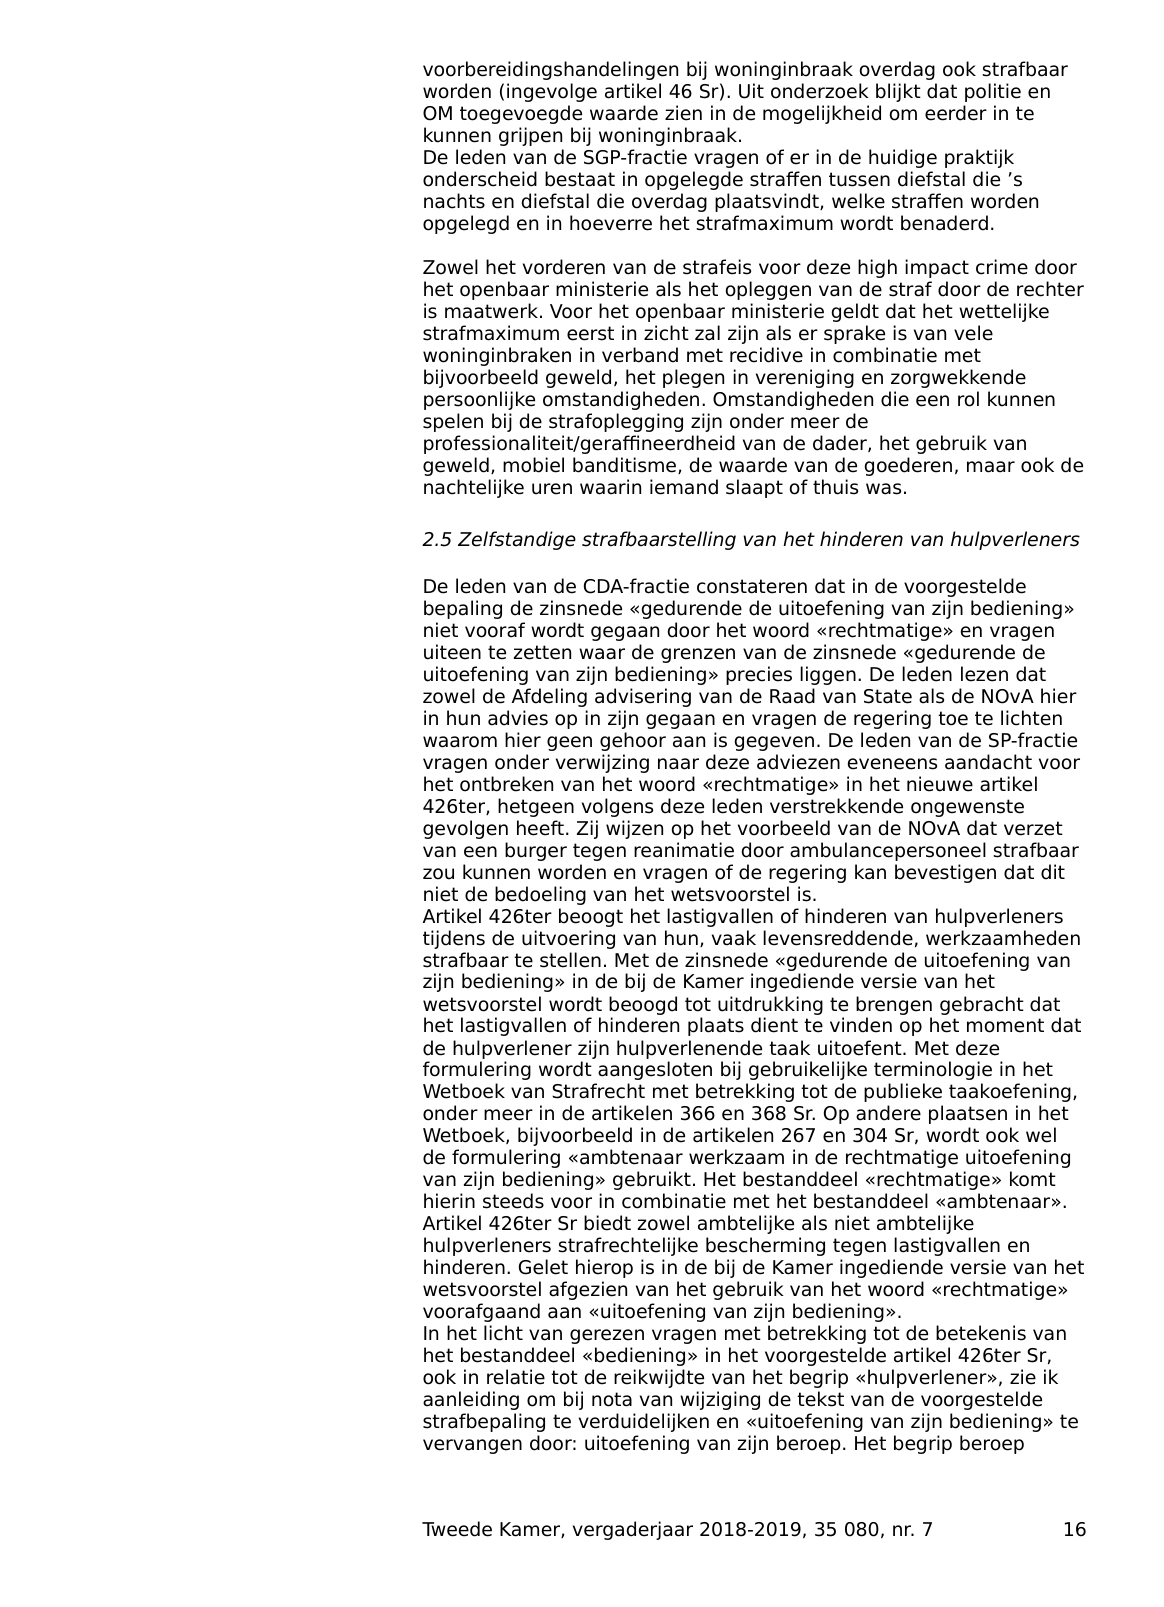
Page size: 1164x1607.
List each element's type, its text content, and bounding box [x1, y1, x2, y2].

text Zowel het vorderen van de strafeis voor deze high impact crime door het openbaar ministerie als het opleggen van de straf door de rechter is maatwerk. Voor het openbaar ministerie geldt dat het wettelijke strafmaximum eerst in zicht zal zijn als er sprake is van vele woninginbraken in verband met recidive in combinatie met bijvoorbeeld geweld, het plegen in vereniging en zorgwekkende persoonlijke omstandigheden. Omstandigheden die een rol kunnen spelen bij de strafoplegging zijn onder meer de professionaliteit/geraffineerdheid van de dader, het gebruik van geweld, mobiel banditisme, de waarde van de goederen, maar ook de nachtelijke uren waarin iemand slaapt of thuis was. [422, 257, 1087, 499]
text voorbereidingshandelingen bij woninginbraak overdag ook strafbaar worden (ingevolge artikel 46 Sr). Uit onderzoek blijkt dat politie en OM toegevoegde waarde zien in de mogelijkheid om eerder in te kunnen grijpen bij woninginbraak. [422, 59, 1087, 147]
text Artikel 426ter beoogt het lastigvallen of hinderen van hulpverleners tijdens de uitvoering van hun, vaak levensreddende, werkzaamheden strafbaar te stellen. Met de zinsnede «gedurende de uitoefening van zijn bediening» in de bij de Kamer ingediende versie van het wetsvoorstel wordt beoogd tot uitdrukking te brengen gebracht dat het lastigvallen of hinderen plaats dient te vinden op het moment dat de hulpverlener zijn hulpverlenende taak uitoefent. Met deze formulering wordt aangesloten bij gebruikelijke terminologie in het Wetboek van Strafrecht met betrekking tot de publieke taakoefening, onder meer in de artikelen 366 en 368 Sr. Op andere plaatsen in het Wetboek, bijvoorbeeld in de artikelen 267 en 304 Sr, wordt ook wel de formulering «ambtenaar werkzaam in de rechtmatige uitoefening van zijn bediening» gebruikt. Het bestanddeel «rechtmatige» komt hierin steeds voor in combinatie met het bestanddeel «ambtenaar». Artikel 426ter Sr biedt zowel ambtelijke als niet ambtelijke hulpverleners strafrechtelijke bescherming tegen lastigvallen en hinderen. Gelet hierop is in de bij de Kamer ingediende versie van het wetsvoorstel afgezien van het gebruik van het woord «rechtmatige» voorafgaand aan «uitoefening van zijn bediening». [422, 906, 1087, 1323]
text In het licht van gerezen vragen met betrekking tot de betekenis van het bestanddeel «bediening» in het voorgestelde artikel 426ter Sr, ook in relatie tot de reikwijdte van het begrip «hulpverlener», zie ik aanleiding om bij nota van wijziging de tekst van de voorgestelde strafbepaling te verduidelijken en «uitoefening van zijn bediening» te vervangen door: uitoefening van zijn beroep. Het begrip beroep [422, 1323, 1087, 1455]
text De leden van de SGP-fractie vragen of er in de huidige praktijk onderscheid bestaat in opgelegde straffen tussen diefstal die ’s nachts en diefstal die overdag plaatsvindt, welke straffen worden opgelegd en in hoeverre het strafmaximum wordt benaderd. [422, 147, 1087, 235]
text De leden van de CDA-fractie constateren dat in de voorgestelde bepaling de zinsnede «gedurende de uitoefening van zijn bediening» niet vooraf wordt gegaan door het woord «rechtmatige» en vragen uiteen te zetten waar de grenzen van de zinsnede «gedurende de uitoefening van zijn bediening» precies liggen. De leden lezen dat zowel de Afdeling advisering van de Raad van State als de NOvA hier in hun advies op in zijn gegaan en vragen de regering toe te lichten waarom hier geen gehoor aan is gegeven. De leden van de SP-fractie vragen onder verwijzing naar deze adviezen eveneens aandacht voor het ontbreken van het woord «rechtmatige» in het nieuwe artikel 426ter, hetgeen volgens deze leden verstrekkende ongewenste gevolgen heeft. Zij wijzen op het voorbeeld van de NOvA dat verzet van een burger tegen reanimatie door ambulancepersoneel strafbaar zou kunnen worden en vragen of de regering kan bevestigen dat dit niet de bedoeling van het wetsvoorstel is. [422, 576, 1087, 906]
subtitle 2.5 Zelfstandige strafbaarstelling van het hinderen van hulpverleners [422, 529, 1087, 551]
